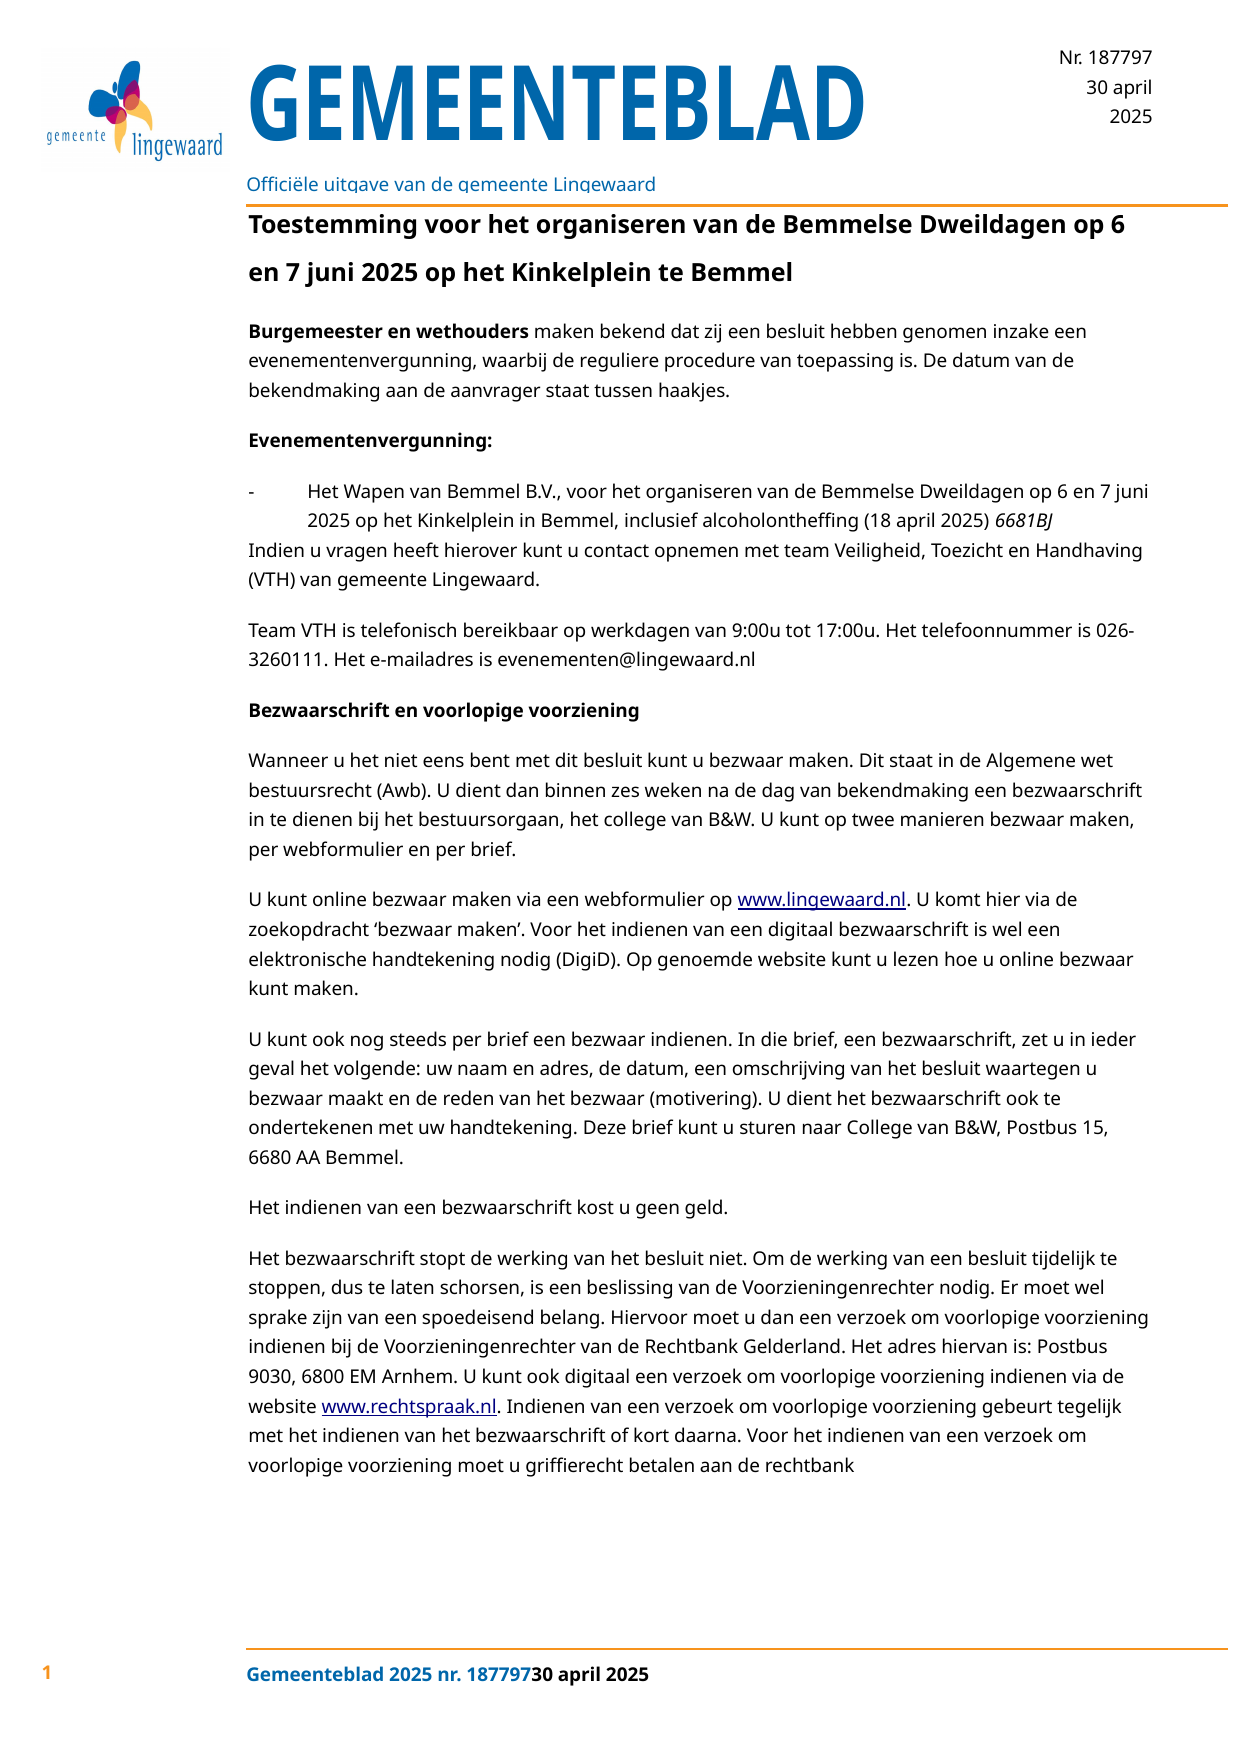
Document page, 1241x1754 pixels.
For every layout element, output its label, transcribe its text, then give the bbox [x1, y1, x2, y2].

text U kunt online bezwaar maken via een webformulier op www.lingewaard.nl. U komt hier via de zoekopdracht ‘bezwaar maken’. Voor het indienen van een digitaal bezwaarschrift is wel een elektronische handtekening nodig (DigiD). Op genoemde website kunt u lezen hoe u online bezwaar kunt maken. [248, 887, 1152, 1001]
text Het indienen van een bezwaarschrift kost u geen geld. [248, 1194, 1152, 1220]
text Burgemeester en wethouders maken bekend dat zij een besluit hebben genomen inzake een evenementenvergunning, waarbij de reguliere procedure van toepassing is. De datum van de bekendmaking aan de aanvrager staat tussen haakjes. [248, 318, 1152, 403]
text Wanneer u het niet eens bent met dit besluit kunt u bezwaar maken. Dit staat in de Algemene wet bestuursrecht (Awb). U dient dan binnen zes weken na de dag van bekendmaking een bezwaarschrift in te dienen bij het bestuursorgaan, het college van B&W. U kunt op twee manieren bezwaar maken, per webformulier en per brief. [248, 747, 1152, 862]
text Toestemming voor het organiseren van de Bemmelse Dweildagen op 6 en 7 juni 2025 op het Kinkelplein te Bemmel [248, 207, 1152, 288]
text Indien u vragen heeft hierover kunt u contact opnemen met team Veiligheid, Toezicht en Handhaving (VTH) van gemeente Lingewaard. [248, 537, 1152, 592]
list Het Wapen van Bemmel B.V., voor het organiseren van de Bemmelse Dweildagen op 6 en 7 juni 2025 op het Kinkelplein in Bemmel, inclusief alcoholontheffing (18 april 2025) 6681BJ [248, 478, 1152, 533]
text Bezwaarschrift en voorlopige voorziening [248, 697, 1152, 723]
text Team VTH is telefonisch bereikbaar op werkdagen van 9:00u tot 17:00u. Het telefoonnummer is 026-3260111. Het e-mailadres is evenementen@lingewaard.nl [248, 617, 1152, 672]
text Het bezwaarschrift stopt de werking van het besluit niet. Om de werking van een besluit tijdelijk te stoppen, dus te laten schorsen, is een beslissing van de Voorzieningenrechter nodig. Er moet wel sprake zijn van een spoedeisend belang. Hiervoor moet u dan een verzoek om voorlopige voorziening indienen bij de Voorzieningenrechter van de Rechtbank Gelderland. Het adres hiervan is: Postbus 9030, 6800 EM Arnhem. U kunt ook digitaal een verzoek om voorlopige voorziening indienen via de website www.rechtspraak.nl. Indienen van een verzoek om voorlopige voorziening gebeurt tegelijk met het indienen van het bezwaarschrift of kort daarna. Voor het indienen van een verzoek om voorlopige voorziening moet u griffierecht betalen aan de rechtbank [248, 1245, 1152, 1478]
text Evenementenvergunning: [248, 427, 1152, 453]
picture [41, 47, 231, 172]
text U kunt ook nog steeds per brief een bezwaar indienen. In die brief, een bezwaarschrift, zet u in ieder geval het volgende: uw naam en adres, de datum, een omschrijving van het besluit waartegen u bezwaar maakt en de reden van het bezwaar (motivering). U dient het bezwaarschrift ook te ondertekenen met uw handtekening. Deze brief kunt u sturen naar College van B&W, Postbus 15, 6680 AA Bemmel. [248, 1026, 1152, 1170]
